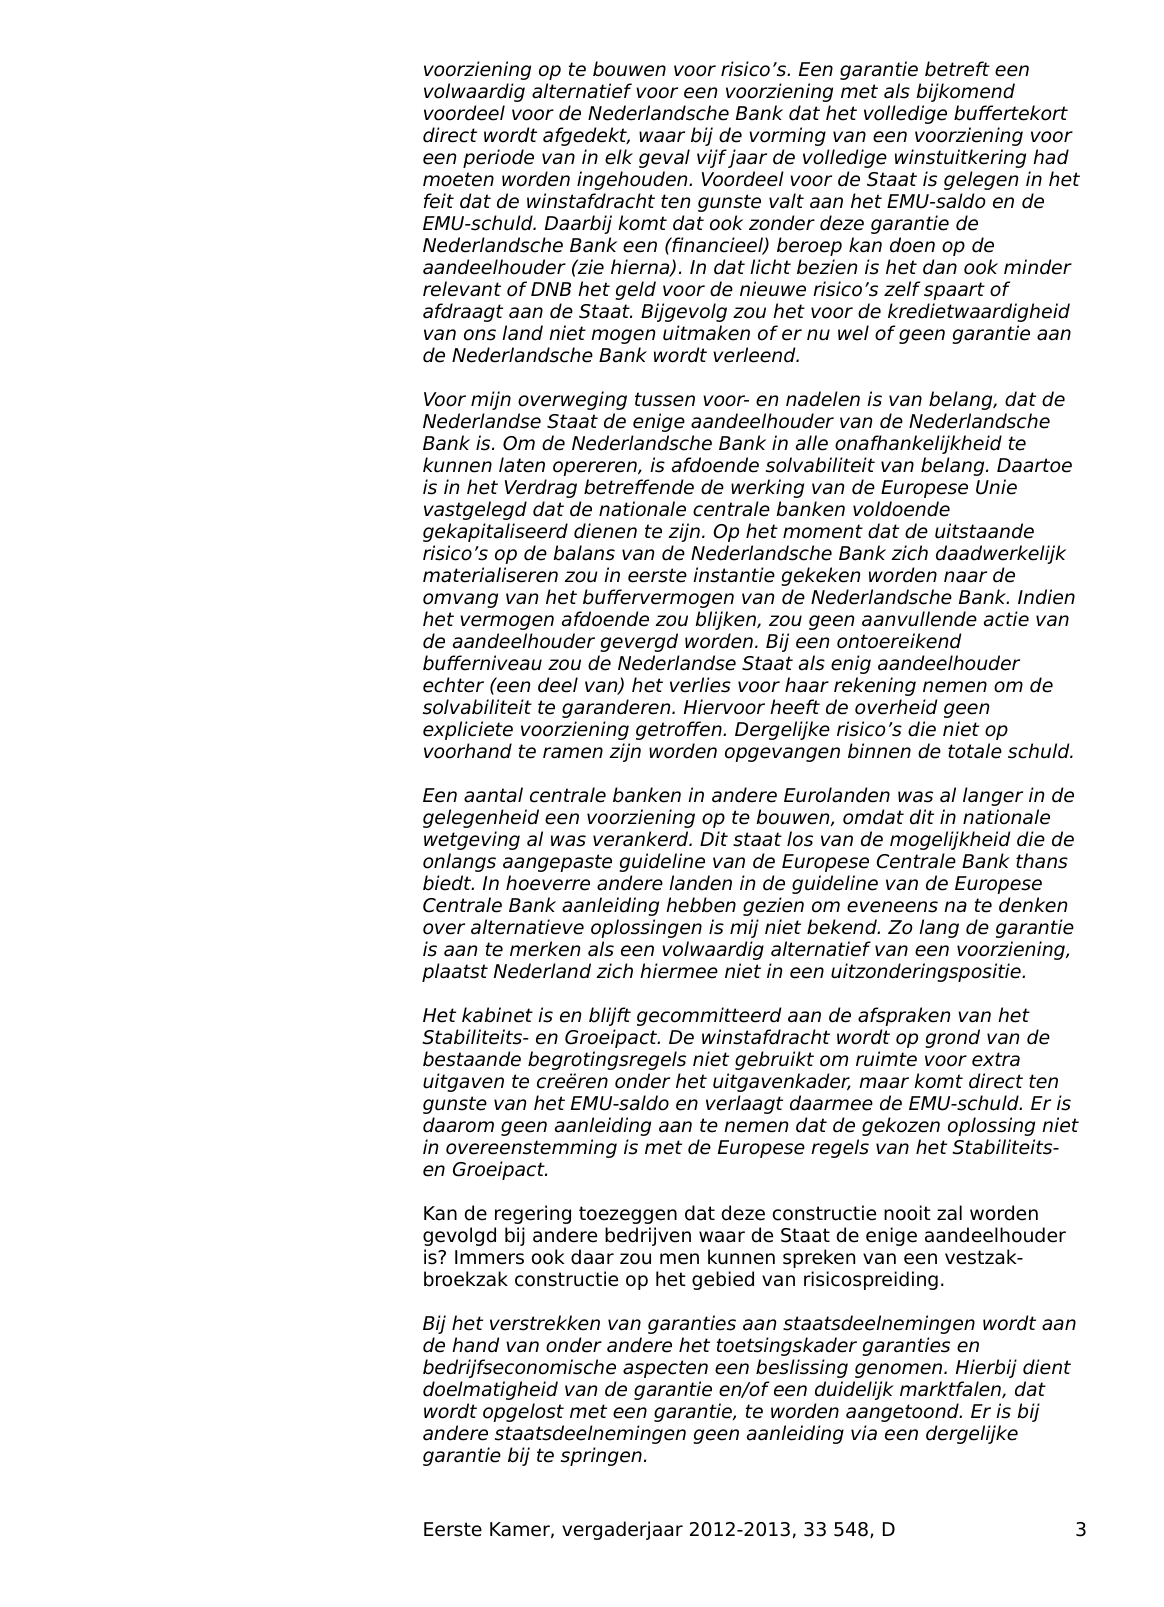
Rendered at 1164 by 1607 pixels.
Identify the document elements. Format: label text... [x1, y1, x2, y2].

text Bij het verstrekken van garanties aan staatsdeelnemingen wordt aan de hand van onder andere het toetsingskader garanties en bedrijfseconomische aspecten een beslissing genomen. Hierbij dient doelmatigheid van de garantie en/of een duidelijk marktfalen, dat wordt opgelost met een garantie, te worden aangetoond. Er is bij andere staatsdeelnemingen geen aanleiding via een dergelijke garantie bij te springen. [422, 1313, 1087, 1467]
text Kan de regering toezeggen dat deze constructie nooit zal worden gevolgd bij andere bedrijven waar de Staat de enige aandeelhouder is? Immers ook daar zou men kunnen spreken van een vestzak-broekzak constructie op het gebied van risicospreiding. [422, 1203, 1087, 1291]
text voorziening op te bouwen voor risico’s. Een garantie betreft een volwaardig alternatief voor een voorziening met als bijkomend voordeel voor de Nederlandsche Bank dat het volledige buffertekort direct wordt afgedekt, waar bij de vorming van een voorziening voor een periode van in elk geval vijf jaar de volledige winstuitkering had moeten worden ingehouden. Voordeel voor de Staat is gelegen in het feit dat de winstafdracht ten gunste valt aan het EMU-saldo en de EMU-schuld. Daarbij komt dat ook zonder deze garantie de Nederlandsche Bank een (financieel) beroep kan doen op de aandeelhouder (zie hierna). In dat licht bezien is het dan ook minder relevant of DNB het geld voor de nieuwe risico’s zelf spaart of afdraagt aan de Staat. Bijgevolg zou het voor de kredietwaardigheid van ons land niet mogen uitmaken of er nu wel of geen garantie aan de Nederlandsche Bank wordt verleend. [422, 59, 1087, 367]
text Voor mijn overweging tussen voor- en nadelen is van belang, dat de Nederlandse Staat de enige aandeelhouder van de Nederlandsche Bank is. Om de Nederlandsche Bank in alle onafhankelijkheid te kunnen laten opereren, is afdoende solvabiliteit van belang. Daartoe is in het Verdrag betreffende de werking van de Europese Unie vastgelegd dat de nationale centrale banken voldoende gekapitaliseerd dienen te zijn. Op het moment dat de uitstaande risico’s op de balans van de Nederlandsche Bank zich daadwerkelijk materialiseren zou in eerste instantie gekeken worden naar de omvang van het buffervermogen van de Nederlandsche Bank. Indien het vermogen afdoende zou blijken, zou geen aanvullende actie van de aandeelhouder gevergd worden. Bij een ontoereikend bufferniveau zou de Nederlandse Staat als enig aandeelhouder echter (een deel van) het verlies voor haar rekening nemen om de solvabiliteit te garanderen. Hiervoor heeft de overheid geen expliciete voorziening getroffen. Dergelijke risico’s die niet op voorhand te ramen zijn worden opgevangen binnen de totale schuld. [422, 389, 1087, 763]
text Het kabinet is en blijft gecommitteerd aan de afspraken van het Stabiliteits- en Groeipact. De winstafdracht wordt op grond van de bestaande begrotingsregels niet gebruikt om ruimte voor extra uitgaven te creëren onder het uitgavenkader, maar komt direct ten gunste van het EMU-saldo en verlaagt daarmee de EMU-schuld. Er is daarom geen aanleiding aan te nemen dat de gekozen oplossing niet in overeenstemming is met de Europese regels van het Stabiliteits- en Groeipact. [422, 1005, 1087, 1181]
text Een aantal centrale banken in andere Eurolanden was al langer in de gelegenheid een voorziening op te bouwen, omdat dit in nationale wetgeving al was verankerd. Dit staat los van de mogelijkheid die de onlangs aangepaste guideline van de Europese Centrale Bank thans biedt. In hoeverre andere landen in de guideline van de Europese Centrale Bank aanleiding hebben gezien om eveneens na te denken over alternatieve oplossingen is mij niet bekend. Zo lang de garantie is aan te merken als een volwaardig alternatief van een voorziening, plaatst Nederland zich hiermee niet in een uitzonderingspositie. [422, 785, 1087, 983]
